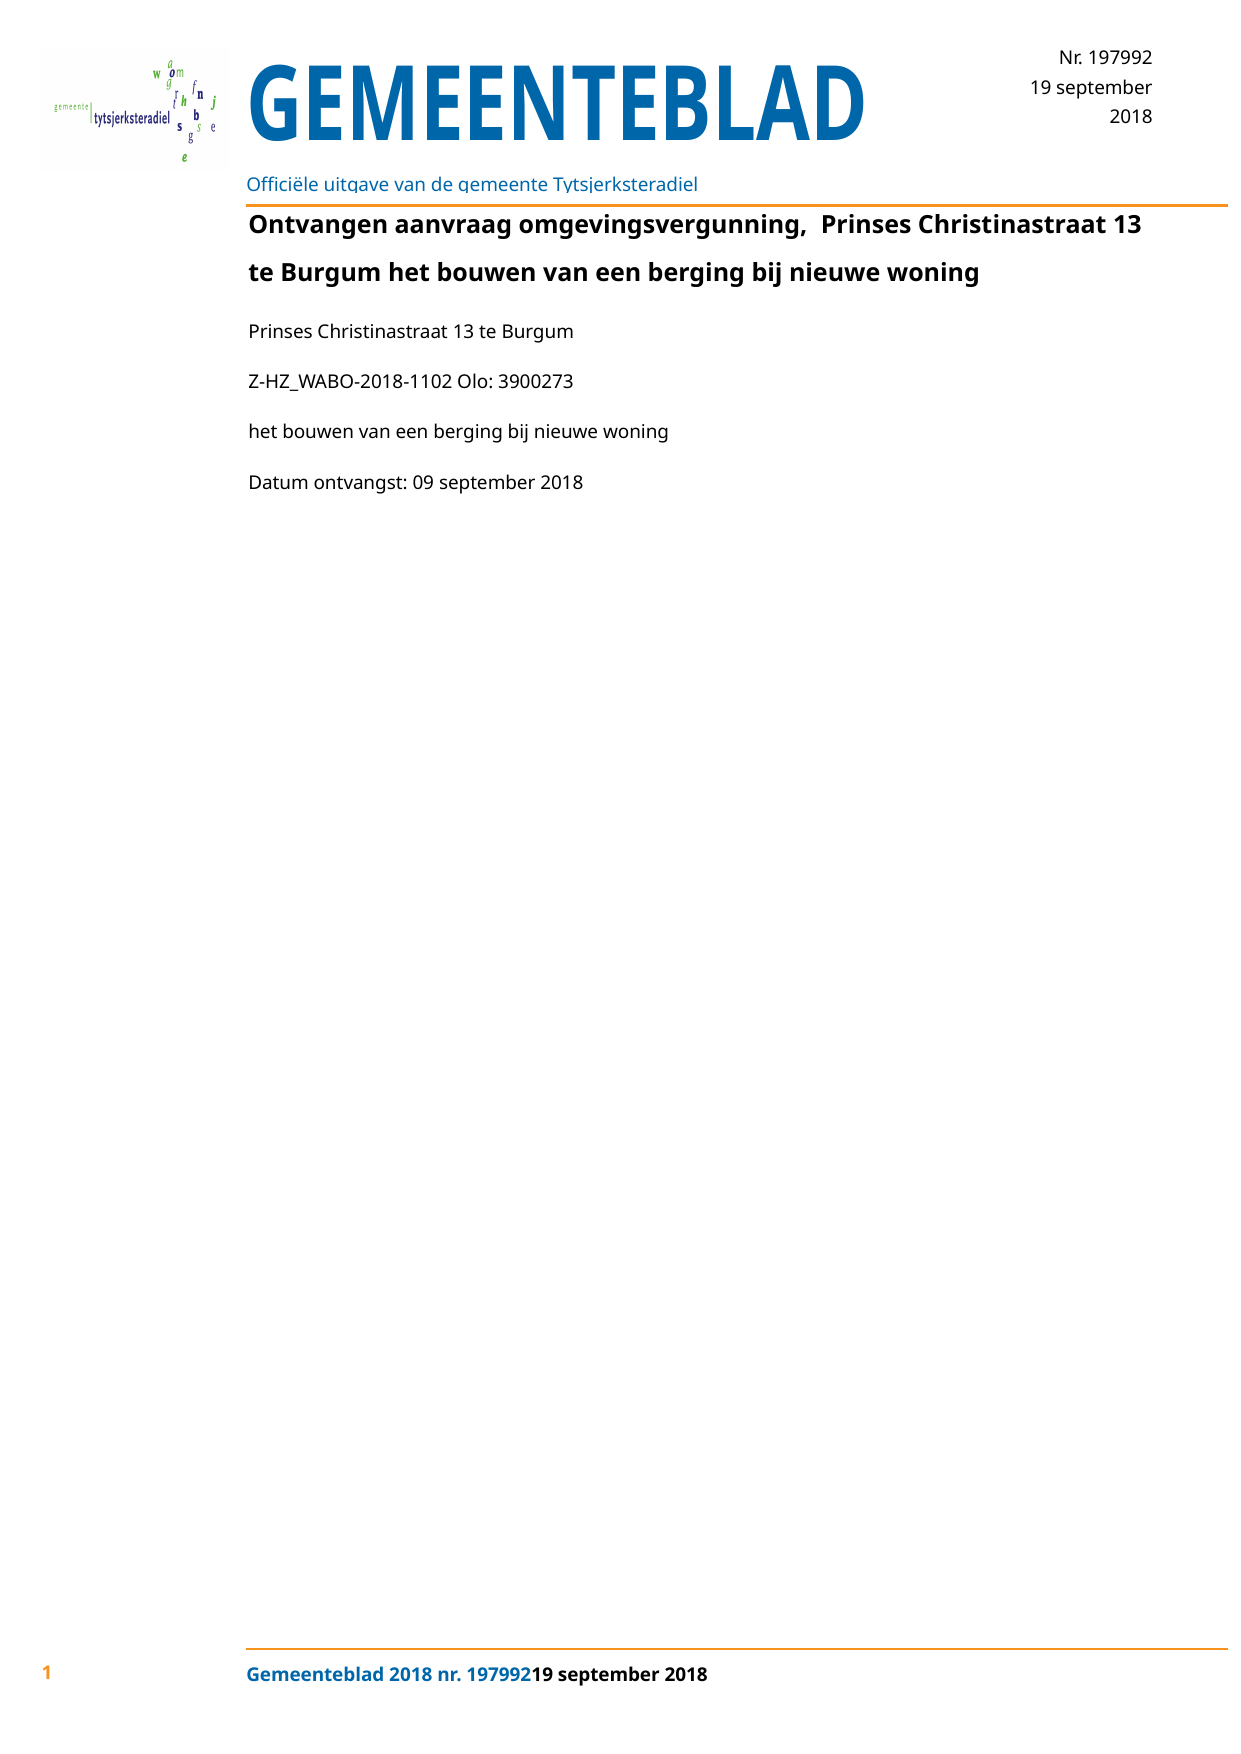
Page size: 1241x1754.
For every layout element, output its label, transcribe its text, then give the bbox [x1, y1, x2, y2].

text het bouwen van een berging bij nieuwe woning [248, 419, 1152, 444]
text Datum ontvangst: 09 september 2018 [248, 469, 1152, 495]
picture [41, 47, 231, 172]
text Z-HZ_WABO-2018-1102 Olo: 3900273 [248, 368, 1152, 394]
text Prinses Christinastraat 13 te Burgum [248, 318, 1152, 344]
text Ontvangen aanvraag omgevingsvergunning, Prinses Christinastraat 13 te Burgum het bouwen van een berging bij nieuwe woning [248, 207, 1152, 288]
